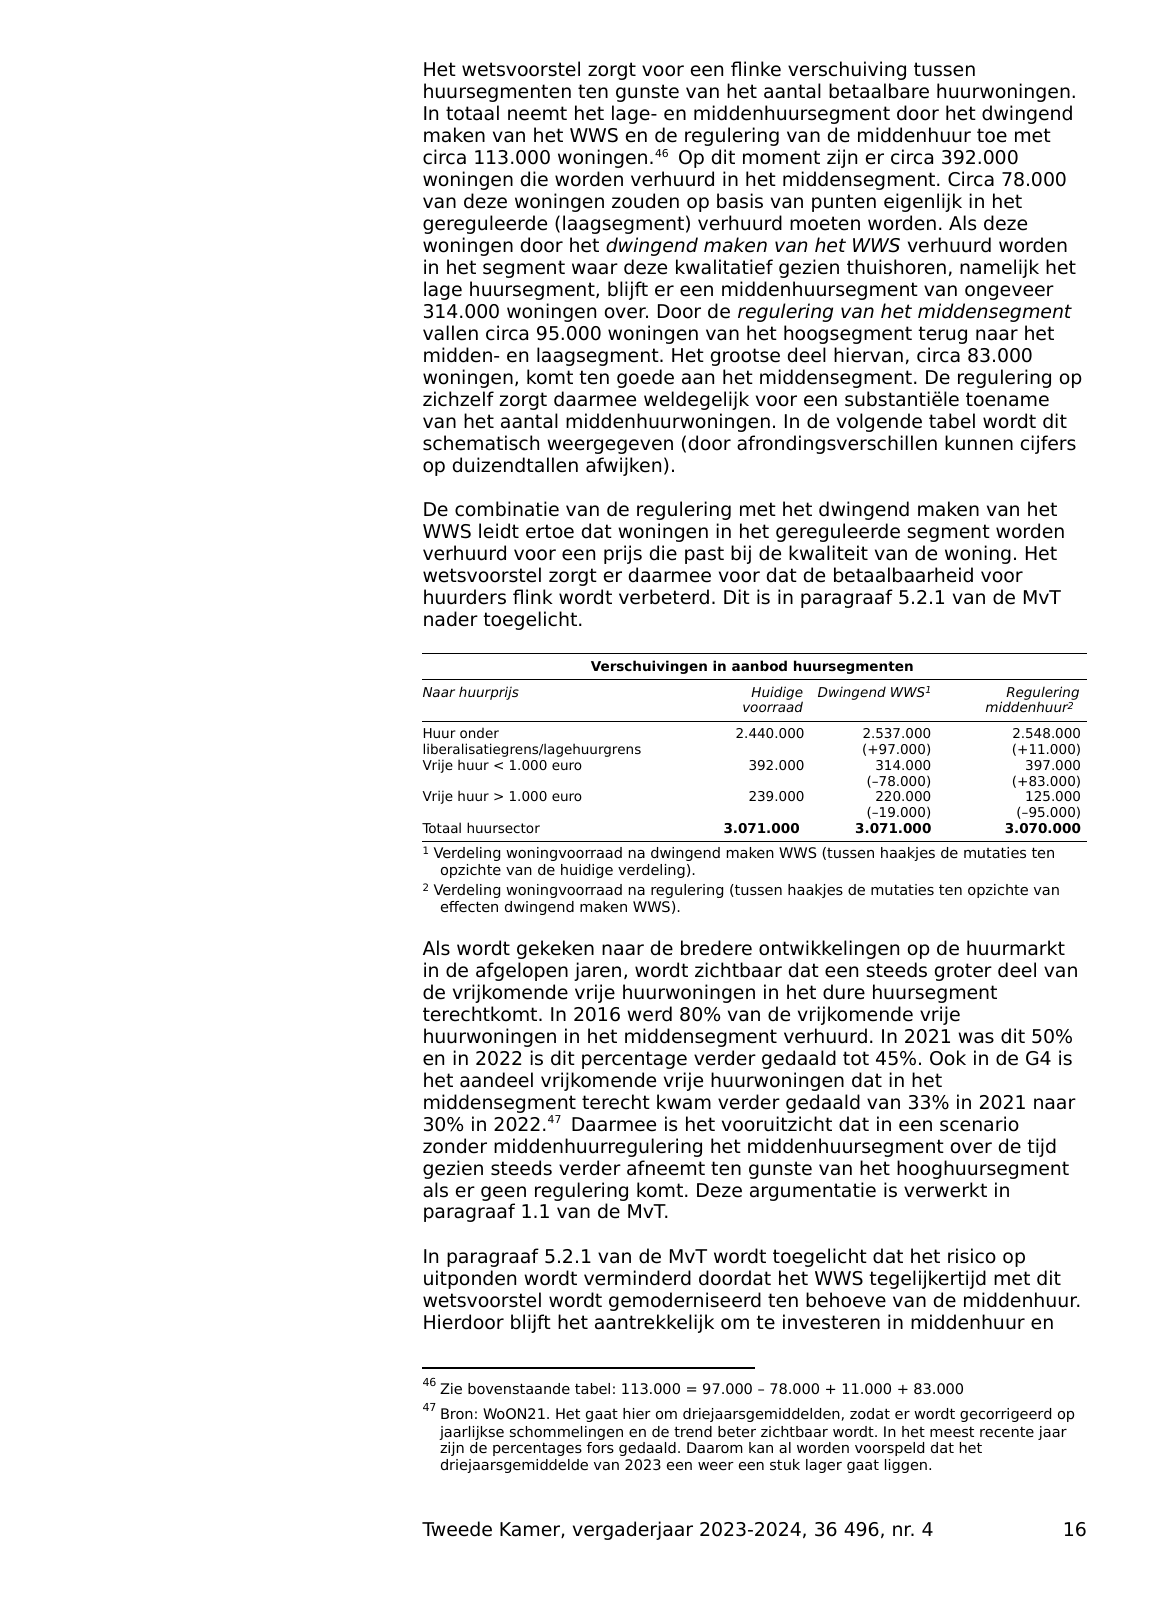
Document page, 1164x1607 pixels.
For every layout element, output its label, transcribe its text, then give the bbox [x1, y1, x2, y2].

text Bron: WoON21. Het gaat hier om driejaarsgemiddelden, zodat er wordt gecorrigeerd op jaarlijkse schommelingen en de trend beter zichtbaar wordt. In het meest recente jaar zijn de percentages fors gedaald. Daarom kan al worden voorspeld dat het driejaarsgemiddelde van 2023 een weer een stuk lager gaat liggen. [422, 1402, 1087, 1474]
table_cell 2.548.000 (+11.000) [937, 722, 1087, 758]
table_cell 314.000 (–78.000) [810, 758, 937, 789]
table_cell Vrije huur > 1.000 euro [422, 789, 683, 821]
text Zie bovenstaande tabel: 113.000 = 97.000 – 78.000 + 11.000 + 83.000 [422, 1377, 1087, 1399]
table_cell 220.000 (–19.000) [810, 789, 937, 821]
table_cell Totaal huursector [422, 821, 683, 841]
table_cell Huur onder liberalisatiegrens/lagehuurgrens [422, 722, 683, 758]
table_cell 2.537.000 (+97.000) [810, 722, 937, 758]
table_cell 3.071.000 [810, 821, 937, 841]
text De combinatie van de regulering met het dwingend maken van het WWS leidt ertoe dat woningen in het gereguleerde segment worden verhuurd voor een prijs die past bij de kwaliteit van de woning. Het wetsvoorstel zorgt er daarmee voor dat de betaalbaarheid voor huurders flink wordt verbeterd. Dit is in paragraaf 5.2.1 van de MvT nader toegelicht. [422, 499, 1087, 631]
table_cell 1 Verdeling woningvoorraad na dwingend maken WWS (tussen haakjes de mutaties ten opzichte van de huidige verdeling). 2 Verdeling woningvoorraad na regulering (tussen haakjes de mutaties ten opzichte van effecten dwingend maken WWS). [422, 842, 1087, 916]
table_cell Regulering middenhuur2 [937, 680, 1087, 721]
table_cell Huidige voorraad [683, 680, 810, 721]
table_header Verschuivingen in aanbod huursegmenten [422, 654, 1087, 679]
table_cell 3.071.000 [683, 821, 810, 841]
table_cell 2.440.000 [683, 722, 810, 758]
text Het wetsvoorstel zorgt voor een flinke verschuiving tussen huursegmenten ten gunste van het aantal betaalbare huurwoningen. In totaal neemt het lage- en middenhuursegment door het dwingend maken van het WWS en de regulering van de middenhuur toe met circa 113.000 woningen. Op dit moment zijn er circa 392.000 woningen die worden verhuurd in het middensegment. Circa 78.000 van deze woningen zouden op basis van punten eigenlijk in het gereguleerde (laagsegment) verhuurd moeten worden. Als deze woningen door het dwingend maken van het WWS verhuurd worden in het segment waar deze kwalitatief gezien thuishoren, namelijk het lage huursegment, blijft er een middenhuursegment van ongeveer 314.000 woningen over. Door de regulering van het middensegment vallen circa 95.000 woningen van het hoogsegment terug naar het midden- en laagsegment. Het grootse deel hiervan, circa 83.000 woningen, komt ten goede aan het middensegment. De regulering op zichzelf zorgt daarmee weldegelijk voor een substantiële toename van het aantal middenhuurwoningen. In de volgende tabel wordt dit schematisch weergegeven (door afrondingsverschillen kunnen cijfers op duizendtallen afwijken). [422, 59, 1087, 477]
text Als wordt gekeken naar de bredere ontwikkelingen op de huurmarkt in de afgelopen jaren, wordt zichtbaar dat een steeds groter deel van de vrijkomende vrije huurwoningen in het dure huursegment terechtkomt. In 2016 werd 80% van de vrijkomende vrije huurwoningen in het middensegment verhuurd. In 2021 was dit 50% en in 2022 is dit percentage verder gedaald tot 45%. Ook in de G4 is het aandeel vrijkomende vrije huurwoningen dat in het middensegment terecht kwam verder gedaald van 33% in 2021 naar 30% in 2022. Daarmee is het vooruitzicht dat in een scenario zonder middenhuurregulering het middenhuursegment over de tijd gezien steeds verder afneemt ten gunste van het hooghuursegment als er geen regulering komt. Deze argumentatie is verwerkt in paragraaf 1.1 van de MvT. [422, 938, 1087, 1223]
table_cell 239.000 [683, 789, 810, 821]
table_cell 392.000 [683, 758, 810, 789]
table_cell 397.000 (+83.000) [937, 758, 1087, 789]
table_cell 3.070.000 [937, 821, 1087, 841]
table_cell Dwingend WWS1 [810, 680, 937, 721]
table_cell 125.000 (–95.000) [937, 789, 1087, 821]
table_cell Naar huurprijs [422, 680, 683, 721]
text In paragraaf 5.2.1 van de MvT wordt toegelicht dat het risico op uitponden wordt verminderd doordat het WWS tegelijkertijd met dit wetsvoorstel wordt gemoderniseerd ten behoeve van de middenhuur. Hierdoor blijft het aantrekkelijk om te investeren in middenhuur en [422, 1246, 1087, 1333]
table_cell Vrije huur < 1.000 euro [422, 758, 683, 789]
